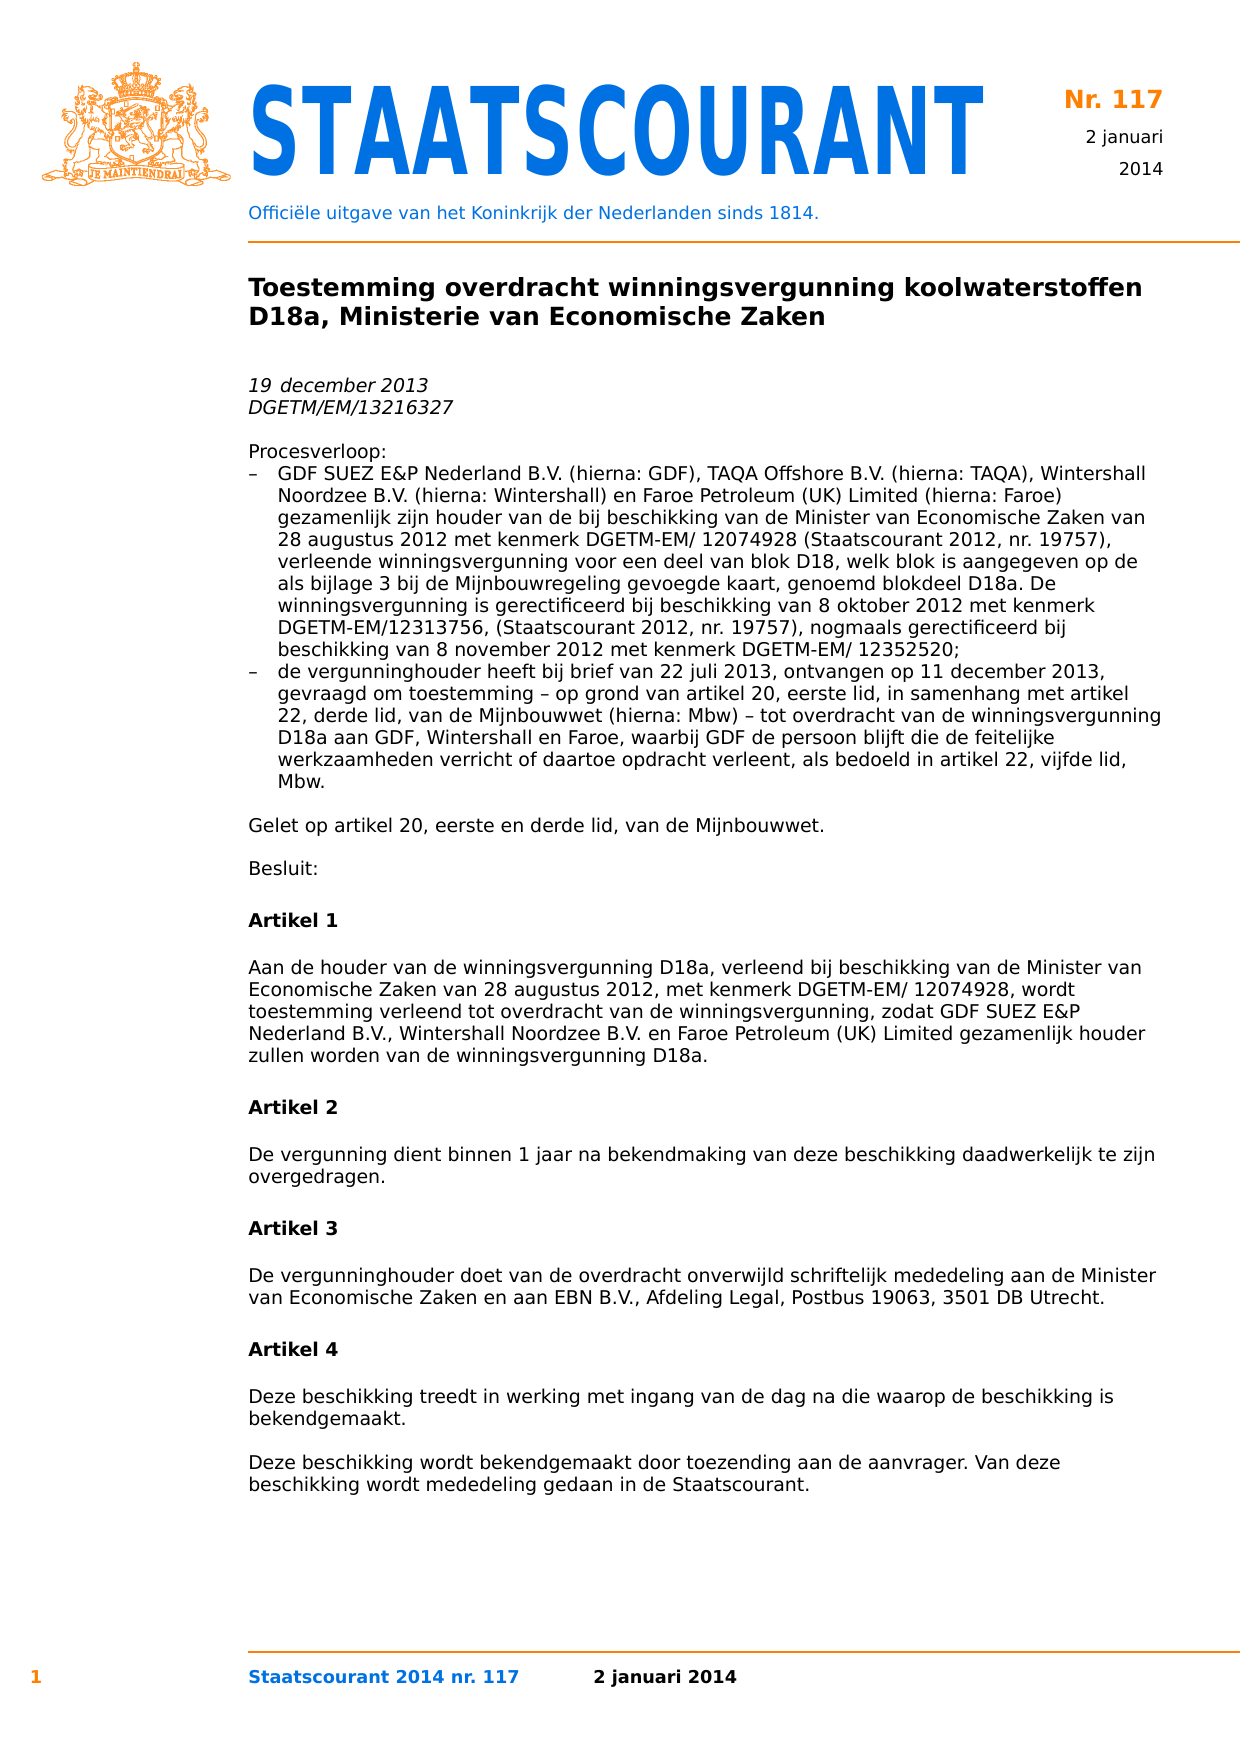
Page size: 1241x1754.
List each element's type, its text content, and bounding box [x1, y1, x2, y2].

text Deze beschikking wordt bekendgemaakt door toezending aan de aanvrager. Van deze beschikking wordt mededeling gedaan in de Staatscourant. [248, 1452, 1163, 1496]
text Gelet op artikel 20, eerste en derde lid, van de Mijnbouwwet. [248, 814, 1163, 836]
text Aan de houder van de winningsvergunning D18a, verleend bij beschikking van de Minister van Economische Zaken van 28 augustus 2012, met kenmerk DGETM-EM/ 12074928, wordt toestemming verleend tot overdracht van de winningsvergunning, zodat GDF SUEZ E&P Nederland B.V., Wintershall Noordzee B.V. en Faroe Petroleum (UK) Limited gezamenlijk houder zullen worden van de winningsvergunning D18a. [248, 957, 1163, 1067]
picture [41, 62, 231, 186]
text Deze beschikking treedt in werking met ingang van de dag na die waarop de beschikking is bekendgemaakt. [248, 1386, 1163, 1430]
table_header [25, 62, 248, 241]
subtitle Artikel 1 [248, 910, 1163, 932]
subtitle Toestemming overdracht winningsvergunning koolwaterstoffen D18a, Ministerie van Economische Zaken [248, 273, 1163, 331]
table_header STAATSCOURANT [248, 62, 998, 203]
subtitle Artikel 2 [248, 1097, 1163, 1119]
text – GDF SUEZ E&P Nederland B.V. (hierna: GDF), TAQA Offshore B.V. (hierna: TAQA), Wintershall Noordzee B.V. (hierna: Wintershall) en Faroe Petroleum (UK) Limited (hierna: Faroe) gezamenlijk zijn houder van de bij beschikking van de Minister van Economische Zaken van 28 augustus 2012 met kenmerk DGETM-EM/ 12074928 (Staatscourant 2012, nr. 19757), verleende winningsvergunning voor een deel van blok D18, welk blok is aangegeven op de als bijlage 3 bij de Mijnbouwregeling gevoegde kaart, genoemd blokdeel D18a. De winningsvergunning is gerectificeerd bij beschikking van 8 oktober 2012 met kenmerk DGETM-EM/12313756, (Staatscourant 2012, nr. 19757), nogmaals gerectificeerd bij beschikking van 8 november 2012 met kenmerk DGETM-EM/ 12352520; [248, 463, 1163, 661]
text DGETM/EM/13216327 [248, 397, 1163, 419]
text De vergunninghouder doet van de overdracht onverwijld schriftelijk mededeling aan de Minister van Economische Zaken en aan EBN B.V., Afdeling Legal, Postbus 19063, 3501 DB Utrecht. [248, 1265, 1163, 1309]
text – de vergunninghouder heeft bij brief van 22 juli 2013, ontvangen op 11 december 2013, gevraagd om toestemming – op grond van artikel 20, eerste lid, in samenhang met artikel 22, derde lid, van de Mijnbouwwet (hierna: Mbw) – tot overdracht van de winningsvergunning D18a aan GDF, Wintershall en Faroe, waarbij GDF de persoon blijft die de feitelijke werkzaamheden verricht of daartoe opdracht verleent, als bedoeld in artikel 22, vijfde lid, Mbw. [248, 661, 1163, 793]
table_cell 2014 [998, 153, 1240, 203]
text De vergunning dient binnen 1 jaar na bekendmaking van deze beschikking daadwerkelijk te zijn overgedragen. [248, 1144, 1163, 1188]
text Procesverloop: [248, 441, 1163, 463]
table_cell Officiële uitgave van het Koninkrijk der Nederlanden sinds 1814. [248, 203, 1240, 241]
subtitle Artikel 4 [248, 1339, 1163, 1361]
table_cell 2 januari [998, 121, 1240, 153]
table_header Nr. 117 [998, 62, 1240, 121]
subtitle Artikel 3 [248, 1218, 1163, 1240]
text 19 december 2013 [248, 375, 1163, 397]
text Besluit: [248, 858, 1163, 880]
